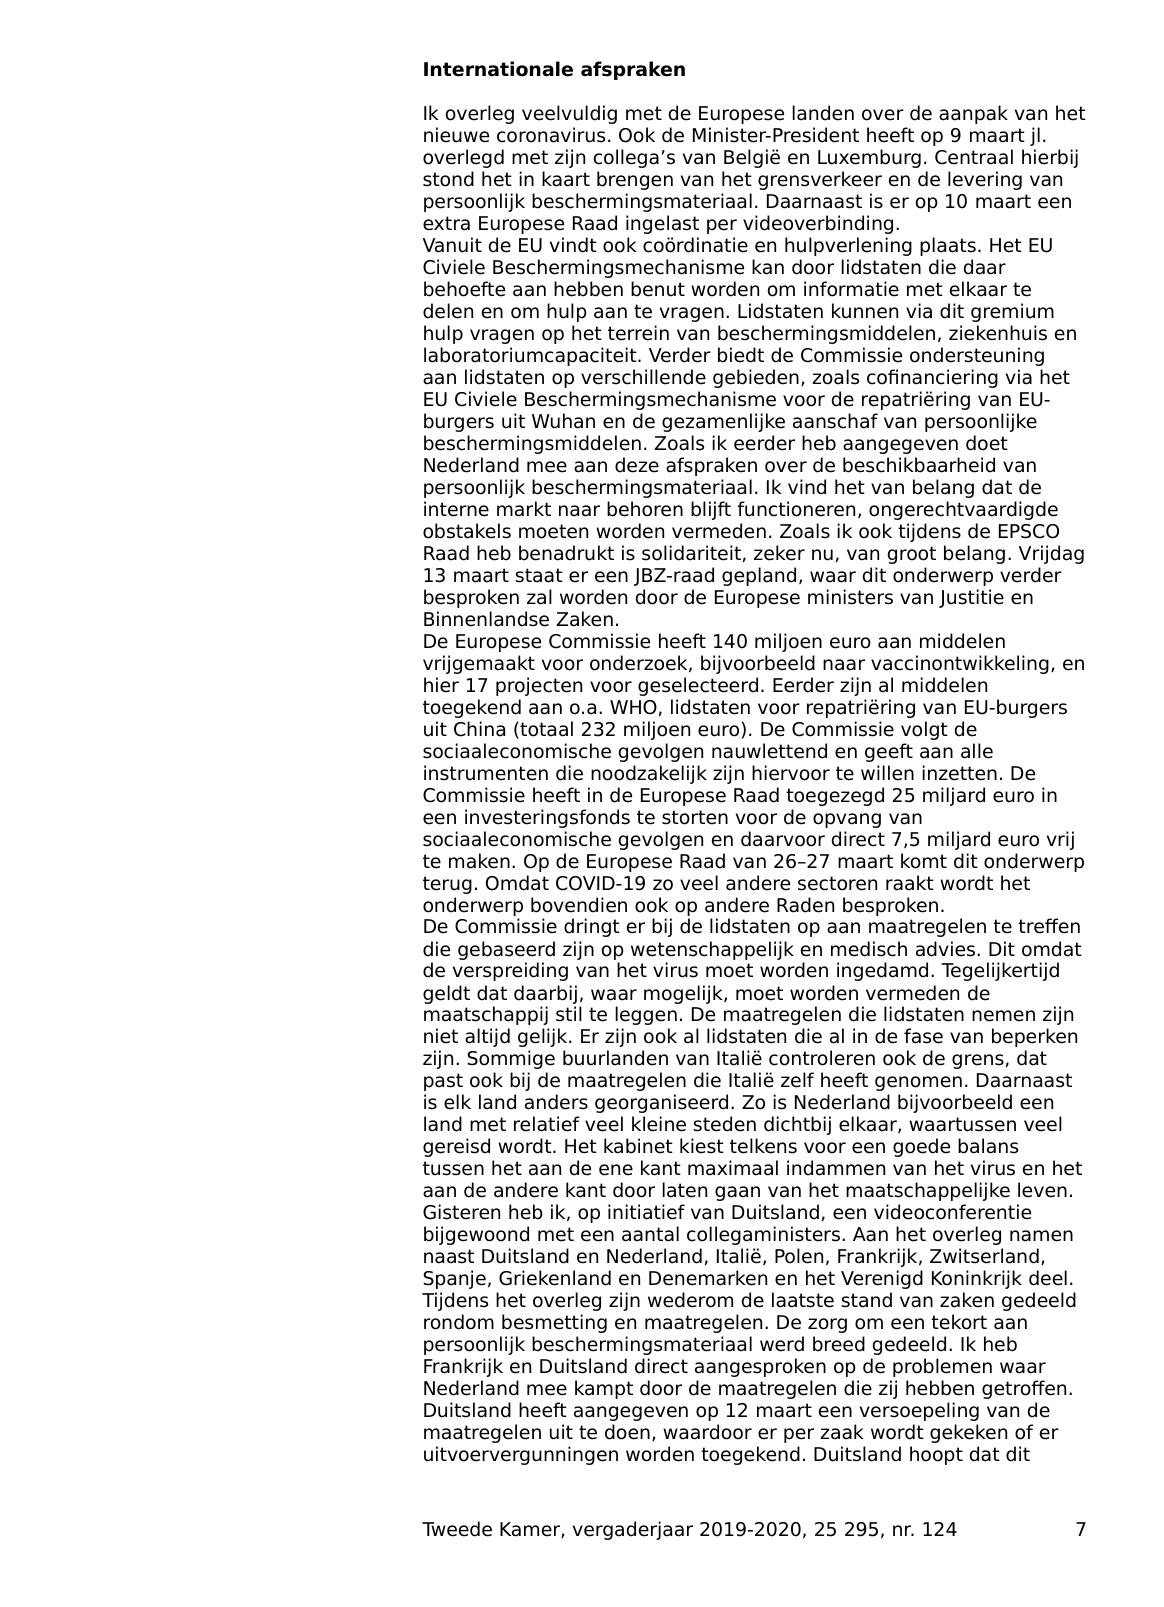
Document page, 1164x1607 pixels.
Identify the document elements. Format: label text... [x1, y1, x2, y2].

text Ik overleg veelvuldig met de Europese landen over de aanpak van het nieuwe coronavirus. Ook de Minister-President heeft op 9 maart jl. overlegd met zijn collega’s van België en Luxemburg. Centraal hierbij stond het in kaart brengen van het grensverkeer en de levering van persoonlijk beschermingsmateriaal. Daarnaast is er op 10 maart een extra Europese Raad ingelast per videoverbinding. [422, 103, 1087, 235]
text Vanuit de EU vindt ook coördinatie en hulpverlening plaats. Het EU Civiele Beschermingsmechanisme kan door lidstaten die daar behoefte aan hebben benut worden om informatie met elkaar te delen en om hulp aan te vragen. Lidstaten kunnen via dit gremium hulp vragen op het terrein van beschermingsmiddelen, ziekenhuis en laboratoriumcapaciteit. Verder biedt de Commissie ondersteuning aan lidstaten op verschillende gebieden, zoals cofinanciering via het EU Civiele Beschermingsmechanisme voor de repatriëring van EU-burgers uit Wuhan en de gezamenlijke aanschaf van persoonlijke beschermingsmiddelen. Zoals ik eerder heb aangegeven doet Nederland mee aan deze afspraken over de beschikbaarheid van persoonlijk beschermingsmateriaal. Ik vind het van belang dat de interne markt naar behoren blijft functioneren, ongerechtvaardigde obstakels moeten worden vermeden. Zoals ik ook tijdens de EPSCO Raad heb benadrukt is solidariteit, zeker nu, van groot belang. Vrijdag 13 maart staat er een JBZ-raad gepland, waar dit onderwerp verder besproken zal worden door de Europese ministers van Justitie en Binnenlandse Zaken. [422, 235, 1087, 631]
text Gisteren heb ik, op initiatief van Duitsland, een videoconferentie bijgewoond met een aantal collegaministers. Aan het overleg namen naast Duitsland en Nederland, Italië, Polen, Frankrijk, Zwitserland, Spanje, Griekenland en Denemarken en het Verenigd Koninkrijk deel. Tijdens het overleg zijn wederom de laatste stand van zaken gedeeld rondom besmetting en maatregelen. De zorg om een tekort aan persoonlijk beschermingsmateriaal werd breed gedeeld. Ik heb Frankrijk en Duitsland direct aangesproken op de problemen waar Nederland mee kampt door de maatregelen die zij hebben getroffen. Duitsland heeft aangegeven op 12 maart een versoepeling van de maatregelen uit te doen, waardoor er per zaak wordt gekeken of er uitvoervergunningen worden toegekend. Duitsland hoopt dat dit [422, 1202, 1087, 1466]
text De Europese Commissie heeft 140 miljoen euro aan middelen vrijgemaakt voor onderzoek, bijvoorbeeld naar vaccinontwikkeling, en hier 17 projecten voor geselecteerd. Eerder zijn al middelen toegekend aan o.a. WHO, lidstaten voor repatriëring van EU-burgers uit China (totaal 232 miljoen euro). De Commissie volgt de sociaaleconomische gevolgen nauwlettend en geeft aan alle instrumenten die noodzakelijk zijn hiervoor te willen inzetten. De Commissie heeft in de Europese Raad toegezegd 25 miljard euro in een investeringsfonds te storten voor de opvang van sociaaleconomische gevolgen en daarvoor direct 7,5 miljard euro vrij te maken. Op de Europese Raad van 26–27 maart komt dit onderwerp terug. Omdat COVID-19 zo veel andere sectoren raakt wordt het onderwerp bovendien ook op andere Raden besproken. [422, 631, 1087, 916]
subtitle Internationale afspraken [422, 59, 1087, 81]
text De Commissie dringt er bij de lidstaten op aan maatregelen te treffen die gebaseerd zijn op wetenschappelijk en medisch advies. Dit omdat de verspreiding van het virus moet worden ingedamd. Tegelijkertijd geldt dat daarbij, waar mogelijk, moet worden vermeden de maatschappij stil te leggen. De maatregelen die lidstaten nemen zijn niet altijd gelijk. Er zijn ook al lidstaten die al in de fase van beperken zijn. Sommige buurlanden van Italië controleren ook de grens, dat past ook bij de maatregelen die Italië zelf heeft genomen. Daarnaast is elk land anders georganiseerd. Zo is Nederland bijvoorbeeld een land met relatief veel kleine steden dichtbij elkaar, waartussen veel gereisd wordt. Het kabinet kiest telkens voor een goede balans tussen het aan de ene kant maximaal indammen van het virus en het aan de andere kant door laten gaan van het maatschappelijke leven. [422, 916, 1087, 1202]
